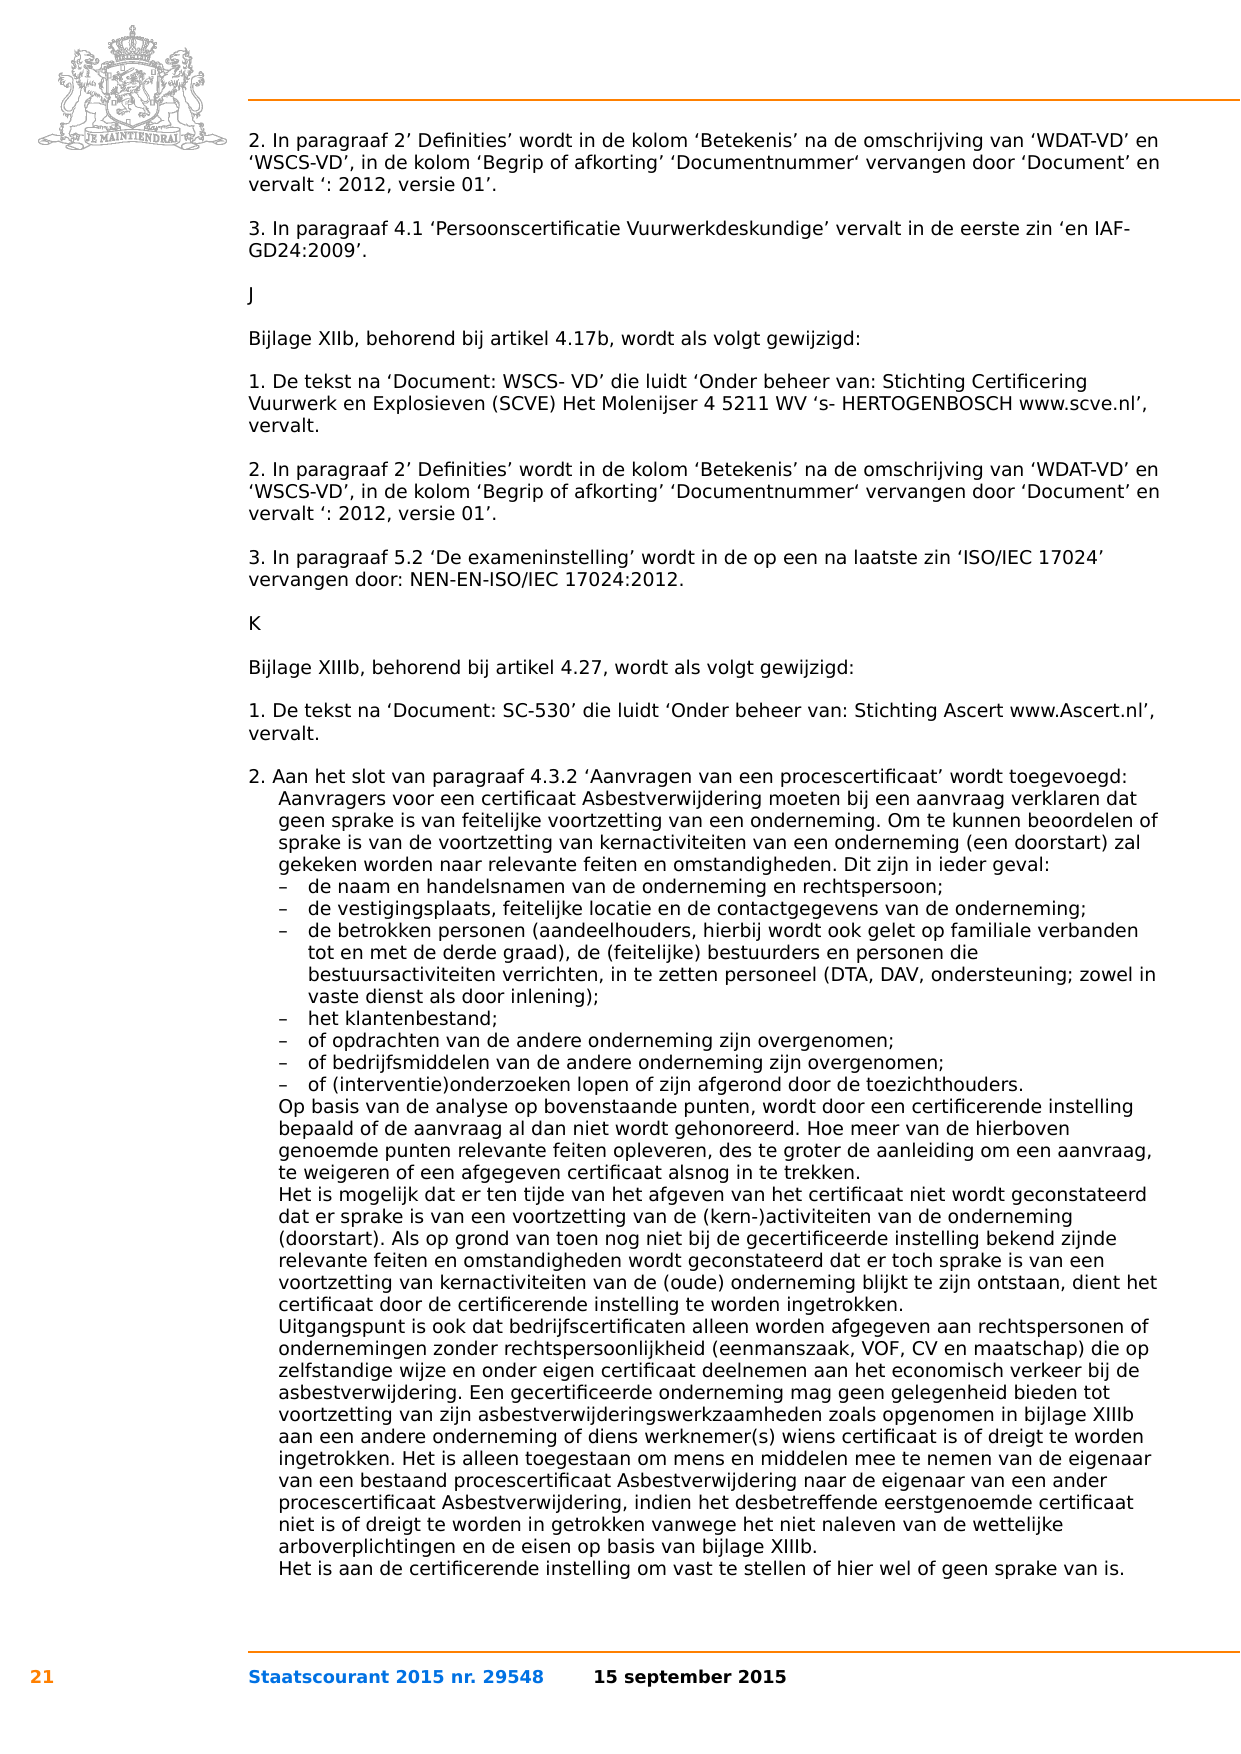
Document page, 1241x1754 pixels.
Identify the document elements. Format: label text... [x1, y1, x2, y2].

text 2. In paragraaf 2’ Definities’ wordt in de kolom ‘Betekenis’ na de omschrijving van ‘WDAT-VD’ en ‘WSCS-VD’, in de kolom ‘Begrip of afkorting’ ‘Documentnummer‘ vervangen door ‘Document’ en vervalt ‘: 2012, versie 01’. [248, 130, 1163, 196]
text 2. Aan het slot van paragraaf 4.3.2 ‘Aanvragen van een procescertificaat’ wordt toegevoegd: [248, 766, 1163, 788]
text Op basis van de analyse op bovenstaande punten, wordt door een certificerende instelling bepaald of de aanvraag al dan niet wordt gehonoreerd. Hoe meer van de hierboven genoemde punten relevante feiten opleveren, des te groter de aanleiding om een aanvraag, te weigeren of een afgegeven certificaat alsnog in te trekken. [278, 1096, 1163, 1184]
text – de naam en handelsnamen van de onderneming en rechtspersoon; [278, 876, 1163, 898]
text 3. In paragraaf 5.2 ‘De exameninstelling’ wordt in de op een na laatste zin ‘ISO/IEC 17024’ vervangen door: NEN-EN-ISO/IEC 17024:2012. [248, 547, 1163, 591]
text K [248, 613, 1163, 635]
text J [248, 283, 1163, 306]
text Bijlage XIIb, behorend bij artikel 4.17b, wordt als volgt gewijzigd: [248, 327, 1163, 349]
text Aanvragers voor een certificaat Asbestverwijdering moeten bij een aanvraag verklaren dat geen sprake is van feitelijke voortzetting van een onderneming. Om te kunnen beoordelen of sprake is van de voortzetting van kernactiviteiten van een onderneming (een doorstart) zal gekeken worden naar relevante feiten en omstandigheden. Dit zijn in ieder geval: [278, 788, 1163, 876]
text – of opdrachten van de andere onderneming zijn overgenomen; [278, 1030, 1163, 1052]
text – de betrokken personen (aandeelhouders, hierbij wordt ook gelet op familiale verbanden tot en met de derde graad), de (feitelijke) bestuurders en personen die bestuursactiviteiten verrichten, in te zetten personeel (DTA, DAV, ondersteuning; zowel in vaste dienst als door inlening); [278, 920, 1163, 1008]
text – of bedrijfsmiddelen van de andere onderneming zijn overgenomen; [278, 1052, 1163, 1074]
text Het is aan de certificerende instelling om vast te stellen of hier wel of geen sprake van is. [278, 1557, 1163, 1579]
text – de vestigingsplaats, feitelijke locatie en de contactgegevens van de onderneming; [278, 898, 1163, 920]
text – of (interventie)onderzoeken lopen of zijn afgerond door de toezichthouders. [278, 1074, 1163, 1096]
text Bijlage XIIIb, behorend bij artikel 4.27, wordt als volgt gewijzigd: [248, 657, 1163, 678]
text 1. De tekst na ‘Document: WSCS- VD’ die luidt ‘Onder beheer van: Stichting Certificering Vuurwerk en Explosieven (SCVE) Het Molenijser 4 5211 WV ‘s- HERTOGENBOSCH www.scve.nl’, vervalt. [248, 371, 1163, 437]
text Het is mogelijk dat er ten tijde van het afgeven van het certificaat niet wordt geconstateerd dat er sprake is van een voortzetting van de (kern-)activiteiten van de onderneming (doorstart). Als op grond van toen nog niet bij de gecertificeerde instelling bekend zijnde relevante feiten en omstandigheden wordt geconstateerd dat er toch sprake is van een voortzetting van kernactiviteiten van de (oude) onderneming blijkt te zijn ontstaan, dient het certificaat door de certificerende instelling te worden ingetrokken. [278, 1184, 1163, 1316]
text – het klantenbestand; [278, 1008, 1163, 1030]
text Uitgangspunt is ook dat bedrijfscertificaten alleen worden afgegeven aan rechtspersonen of ondernemingen zonder rechtspersoonlijkheid (eenmanszaak, VOF, CV en maatschap) die op zelfstandige wijze en onder eigen certificaat deelnemen aan het economisch verkeer bij de asbestverwijdering. Een gecertificeerde onderneming mag geen gelegenheid bieden tot voortzetting van zijn asbestverwijderingswerkzaamheden zoals opgenomen in bijlage XIIIb aan een andere onderneming of diens werknemer(s) wiens certificaat is of dreigt te worden ingetrokken. Het is alleen toegestaan om mens en middelen mee te nemen van de eigenaar van een bestaand procescertificaat Asbestverwijdering naar de eigenaar van een ander procescertificaat Asbestverwijdering, indien het desbetreffende eerstgenoemde certificaat niet is of dreigt te worden in getrokken vanwege het niet naleven van de wettelijke arboverplichtingen en de eisen op basis van bijlage XIIIb. [278, 1316, 1163, 1557]
text 2. In paragraaf 2’ Definities’ wordt in de kolom ‘Betekenis’ na de omschrijving van ‘WDAT-VD’ en ‘WSCS-VD’, in de kolom ‘Begrip of afkorting’ ‘Documentnummer‘ vervangen door ‘Document’ en vervalt ‘: 2012, versie 01’. [248, 459, 1163, 525]
picture [38, 25, 227, 150]
text 3. In paragraaf 4.1 ‘Persoonscertificatie Vuurwerkdeskundige’ vervalt in de eerste zin ‘en IAF-GD24:2009’. [248, 218, 1163, 262]
text 1. De tekst na ‘Document: SC-530’ die luidt ‘Onder beheer van: Stichting Ascert www.Ascert.nl’, vervalt. [248, 700, 1163, 744]
